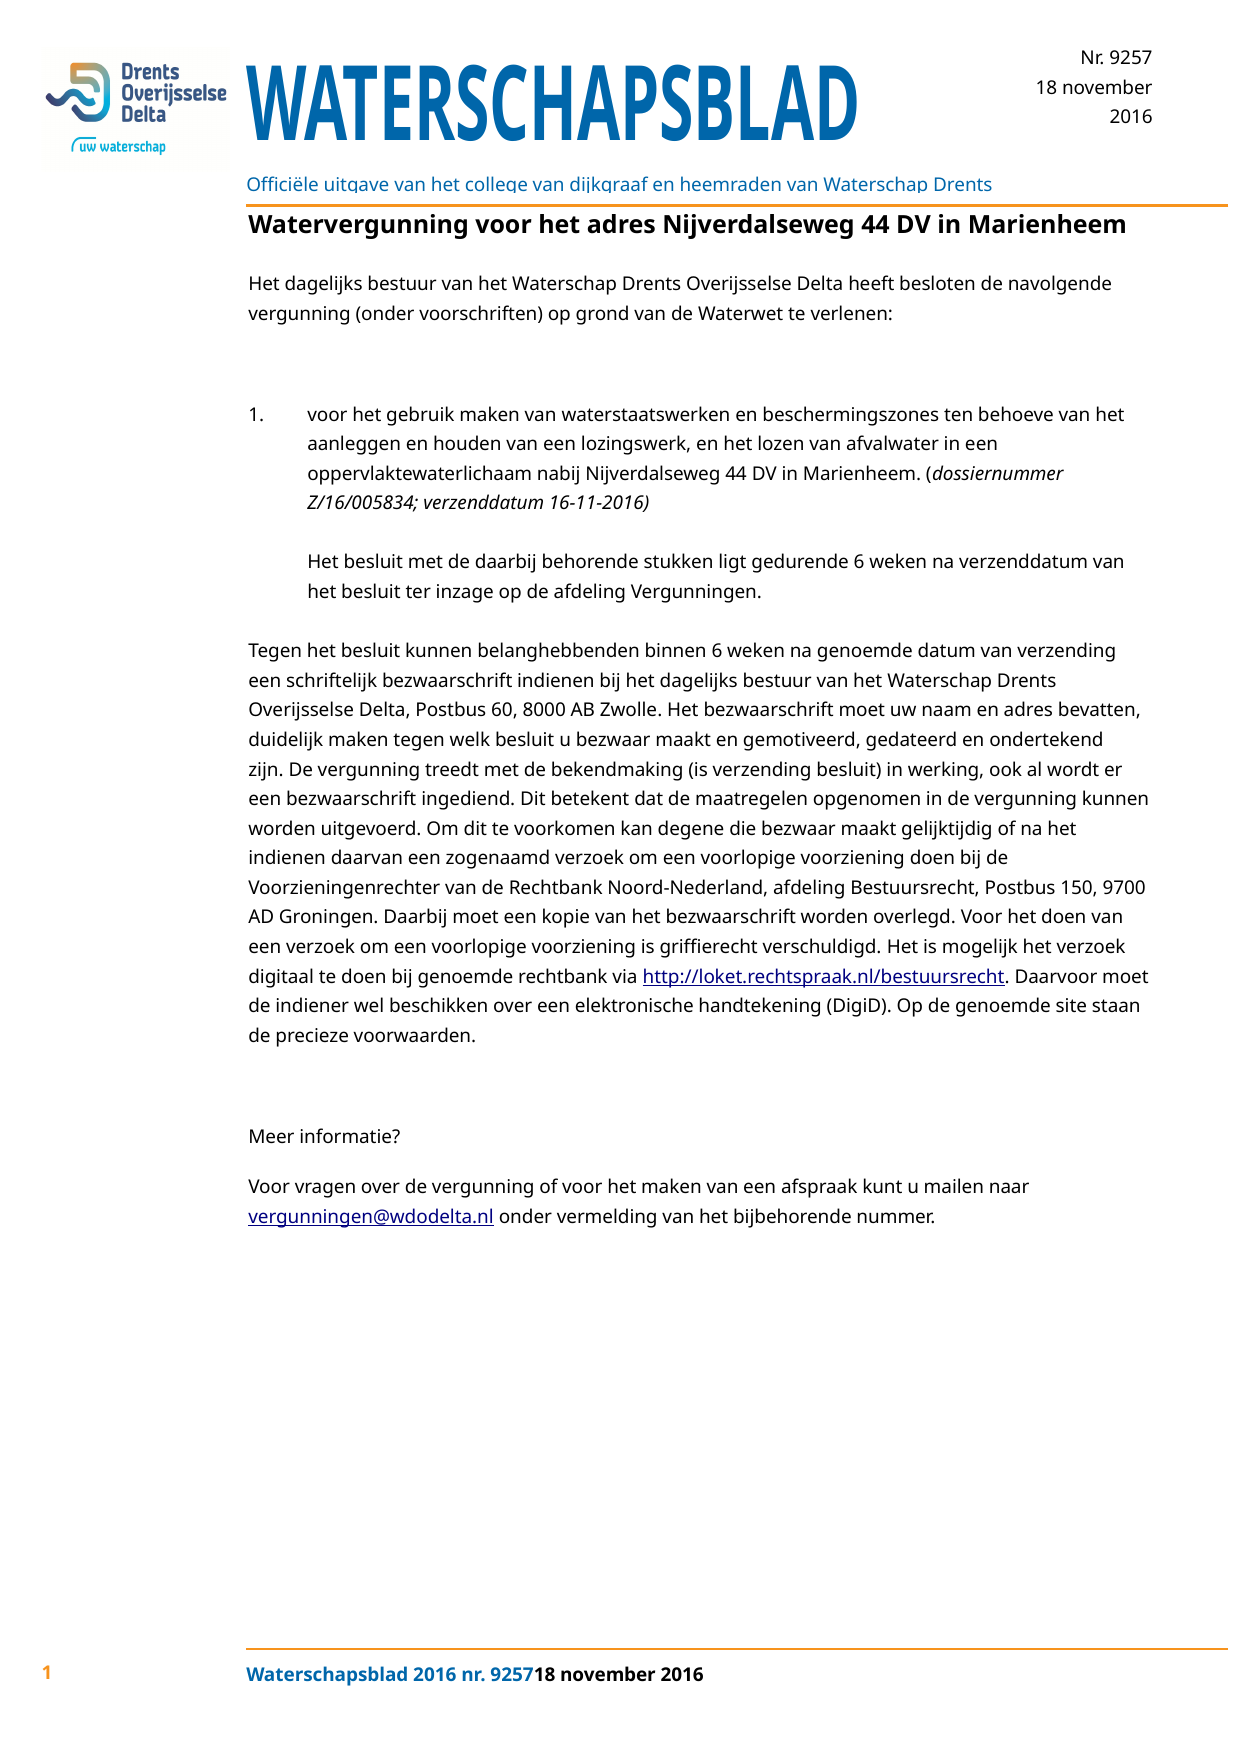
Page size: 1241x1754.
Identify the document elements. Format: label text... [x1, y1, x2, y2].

text Watervergunning voor het adres Nijverdalseweg 44 DV in Marienheem [248, 207, 1152, 241]
text Tegen het besluit kunnen belanghebbenden binnen 6 weken na genoemde datum van verzending een schriftelijk bezwaarschrift indienen bij het dagelijks bestuur van het Waterschap Drents Overijsselse Delta, Postbus 60, 8000 AB Zwolle. Het bezwaarschrift moet uw naam en adres bevatten, duidelijk maken tegen welk besluit u bezwaar maakt en gemotiveerd, gedateerd en ondertekend zijn. De vergunning treedt met de bekendmaking (is verzending besluit) in werking, ook al wordt er een bezwaarschrift ingediend. Dit betekent dat de maatregelen opgenomen in de vergunning kunnen worden uitgevoerd. Om dit te voorkomen kan degene die bezwaar maakt gelijktijdig of na het indienen daarvan een zogenaamd verzoek om een voorlopige voorziening doen bij de Voorzieningenrechter van de Rechtbank Noord-Nederland, afdeling Bestuursrecht, Postbus 150, 9700 AD Groningen. Daarbij moet een kopie van het bezwaarschrift worden overlegd. Voor het doen van een verzoek om een voorlopige voorziening is griffierecht verschuldigd. Het is mogelijk het verzoek digitaal te doen bij genoemde rechtbank via http://loket.rechtspraak.nl/bestuursrecht. Daarvoor moet de indiener wel beschikken over een elektronische handtekening (DigiD). Op de genoemde site staan de precieze voorwaarden. [248, 637, 1152, 1048]
text Voor vragen over de vergunning of voor het maken van een afspraak kunt u mailen naar vergunningen@wdodelta.nl onder vermelding van het bijbehorende nummer. [248, 1173, 1152, 1228]
list Het besluit met de daarbij behorende stukken ligt gedurende 6 weken na verzenddatum van het besluit ter inzage op de afdeling Vergunningen. [248, 549, 1152, 604]
picture [41, 47, 231, 172]
text Meer informatie? [248, 1123, 1152, 1148]
list voor het gebruik maken van waterstaatswerken en beschermingszones ten behoeve van het aanleggen en houden van een lozingswerk, en het lozen van afvalwater in een oppervlaktewaterlichaam nabij Nijverdalseweg 44 DV in Marienheem. (dossiernummer Z/16/005834; verzenddatum 16-11-2016) [248, 401, 1152, 515]
text Het dagelijks bestuur van het Waterschap Drents Overijsselse Delta heeft besloten de navolgende vergunning (onder voorschriften) op grond van de Waterwet te verlenen: [248, 270, 1152, 326]
